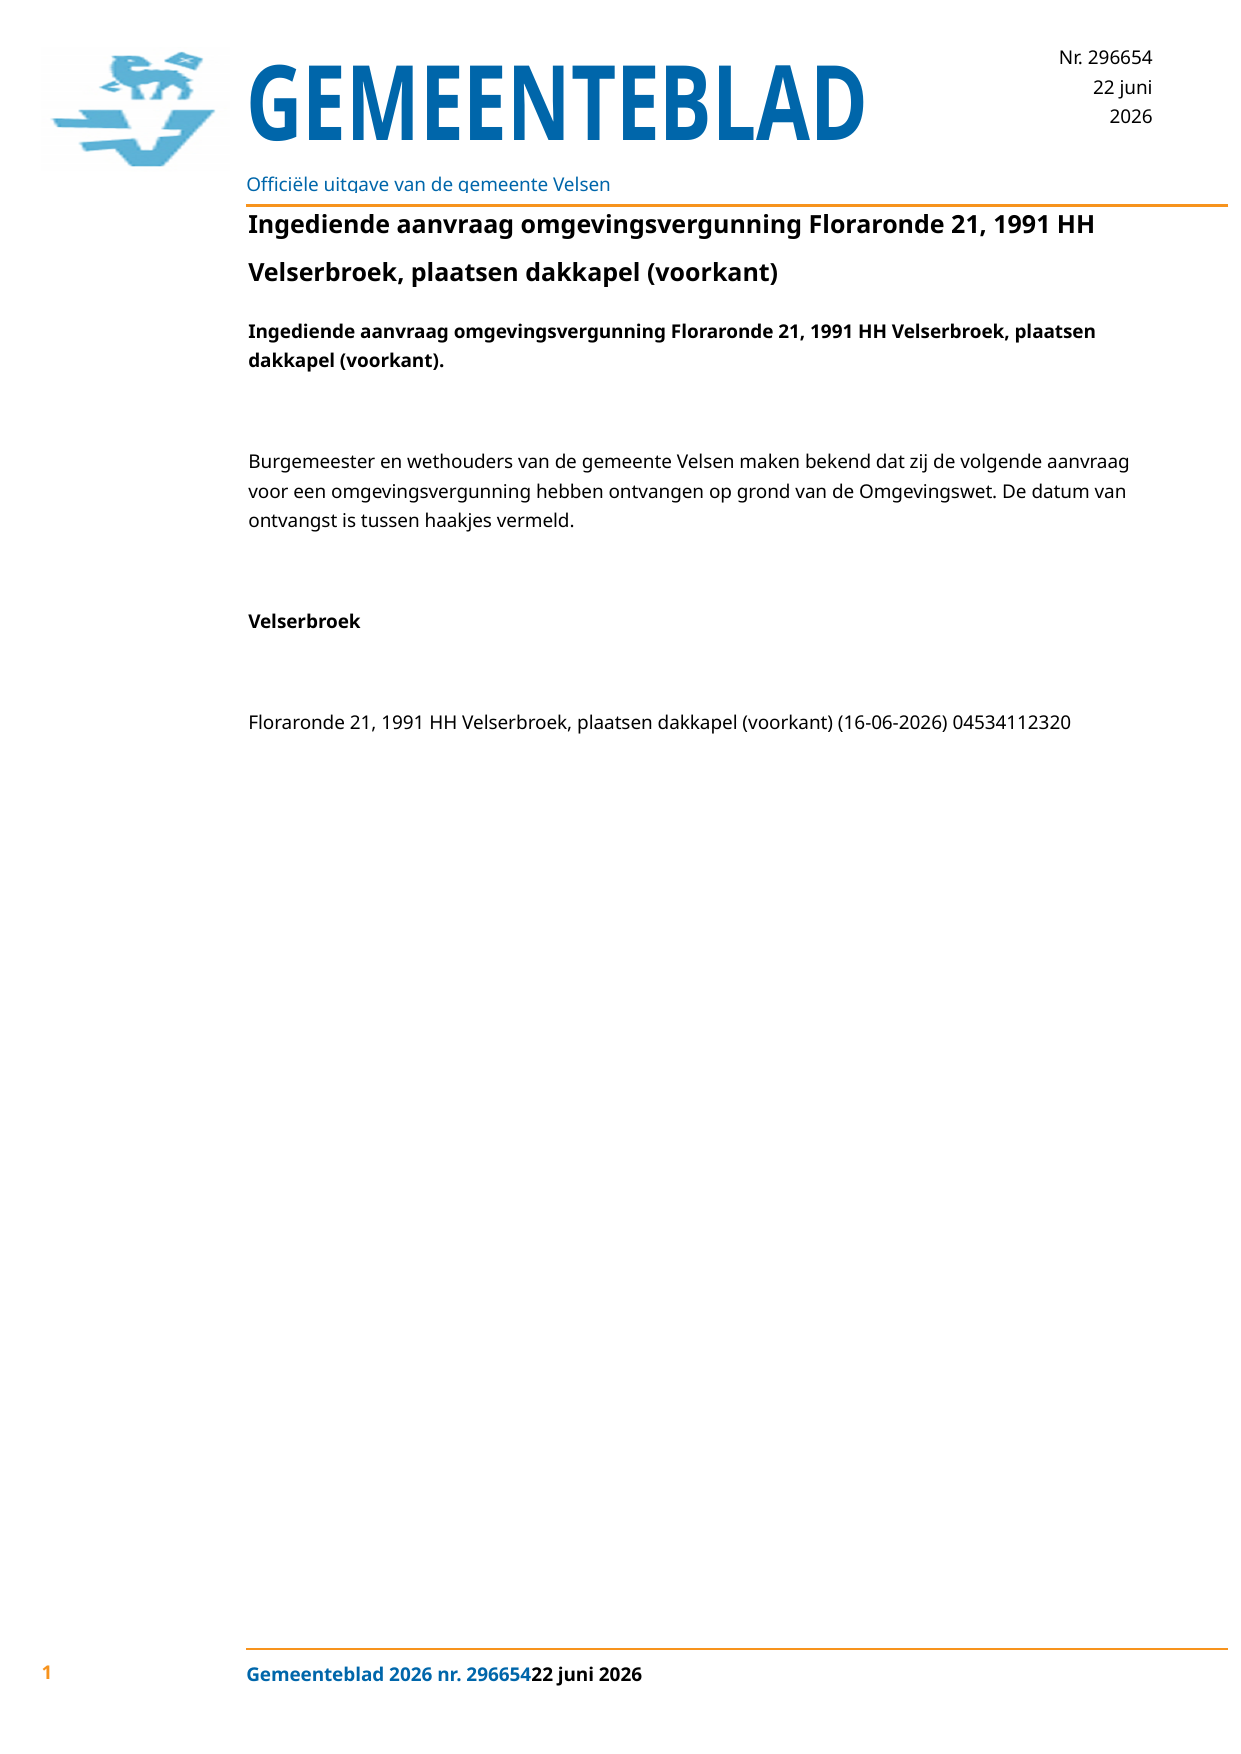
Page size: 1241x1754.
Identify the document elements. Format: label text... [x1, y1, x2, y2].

text Ingediende aanvraag omgevingsvergunning Floraronde 21, 1991 HH Velserbroek, plaatsen dakkapel (voorkant) [248, 207, 1152, 288]
picture [41, 47, 231, 172]
text Velserbroek [248, 608, 1152, 634]
text Burgemeester en wethouders van de gemeente Velsen maken bekend dat zij de volgende aanvraag voor een omgevingsvergunning hebben ontvangen op grond van de Omgevingswet. De datum van ontvangst is tussen haakjes vermeld. [248, 448, 1152, 533]
text Floraronde 21, 1991 HH Velserbroek, plaatsen dakkapel (voorkant) (16-06-2026) 04534112320 [248, 709, 1152, 735]
text Ingediende aanvraag omgevingsvergunning Floraronde 21, 1991 HH Velserbroek, plaatsen dakkapel (voorkant). [248, 318, 1152, 373]
